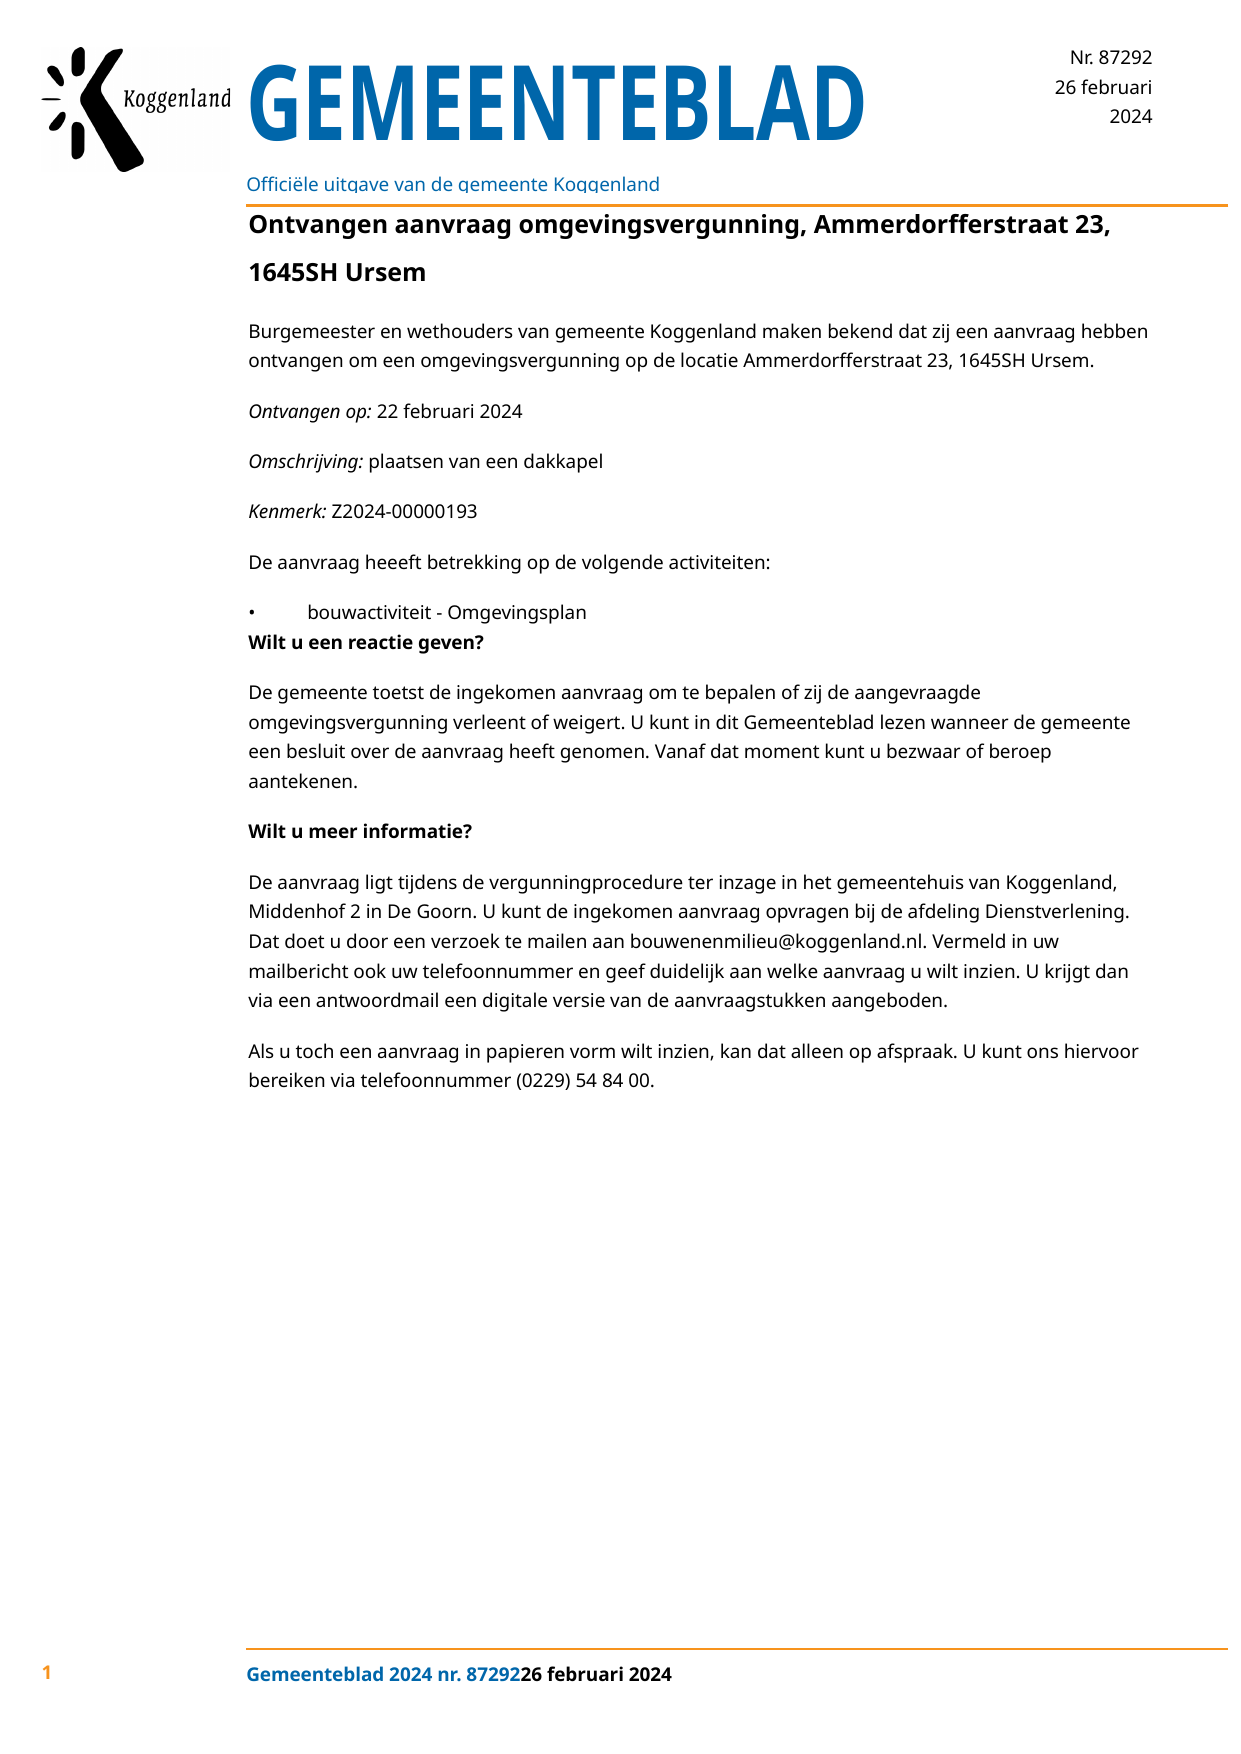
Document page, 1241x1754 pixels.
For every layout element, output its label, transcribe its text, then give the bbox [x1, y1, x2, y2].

list bouwactiviteit - Omgevingsplan [248, 599, 1152, 625]
text Omschrijving: plaatsen van een dakkapel [248, 448, 1152, 474]
text Burgemeester en wethouders van gemeente Koggenland maken bekend dat zij een aanvraag hebben ontvangen om een omgevingsvergunning op de locatie Ammerdorfferstraat 23, 1645SH Ursem. [248, 318, 1152, 373]
text De gemeente toetst de ingekomen aanvraag om te bepalen of zij de aangevraagde omgevingsvergunning verleent of weigert. U kunt in dit Gemeenteblad lezen wanneer de gemeente een besluit over de aanvraag heeft genomen. Vanaf dat moment kunt u bezwaar of beroep aantekenen. [248, 679, 1152, 794]
text Wilt u meer informatie? [248, 819, 1152, 844]
text De aanvraag heeeft betrekking op de volgende activiteiten: [248, 549, 1152, 575]
text Ontvangen op: 22 februari 2024 [248, 398, 1152, 424]
text Wilt u een reactie geven? [248, 629, 1152, 655]
text Kenmerk: Z2024-00000193 [248, 499, 1152, 524]
picture [41, 47, 231, 172]
text Ontvangen aanvraag omgevingsvergunning, Ammerdorfferstraat 23, 1645SH Ursem [248, 207, 1152, 288]
text De aanvraag ligt tijdens de vergunningprocedure ter inzage in het gemeentehuis van Koggenland, Middenhof 2 in De Goorn. U kunt de ingekomen aanvraag opvragen bij de afdeling Dienstverlening. Dat doet u door een verzoek te mailen aan bouwenenmilieu@koggenland.nl. Vermeld in uw mailbericht ook uw telefoonnummer en geef duidelijk aan welke aanvraag u wilt inzien. U krijgt dan via een antwoordmail een digitale versie van de aanvraagstukken aangeboden. [248, 869, 1152, 1013]
text Als u toch een aanvraag in papieren vorm wilt inzien, kan dat alleen op afspraak. U kunt ons hiervoor bereiken via telefoonnummer (0229) 54 84 00. [248, 1038, 1152, 1093]
